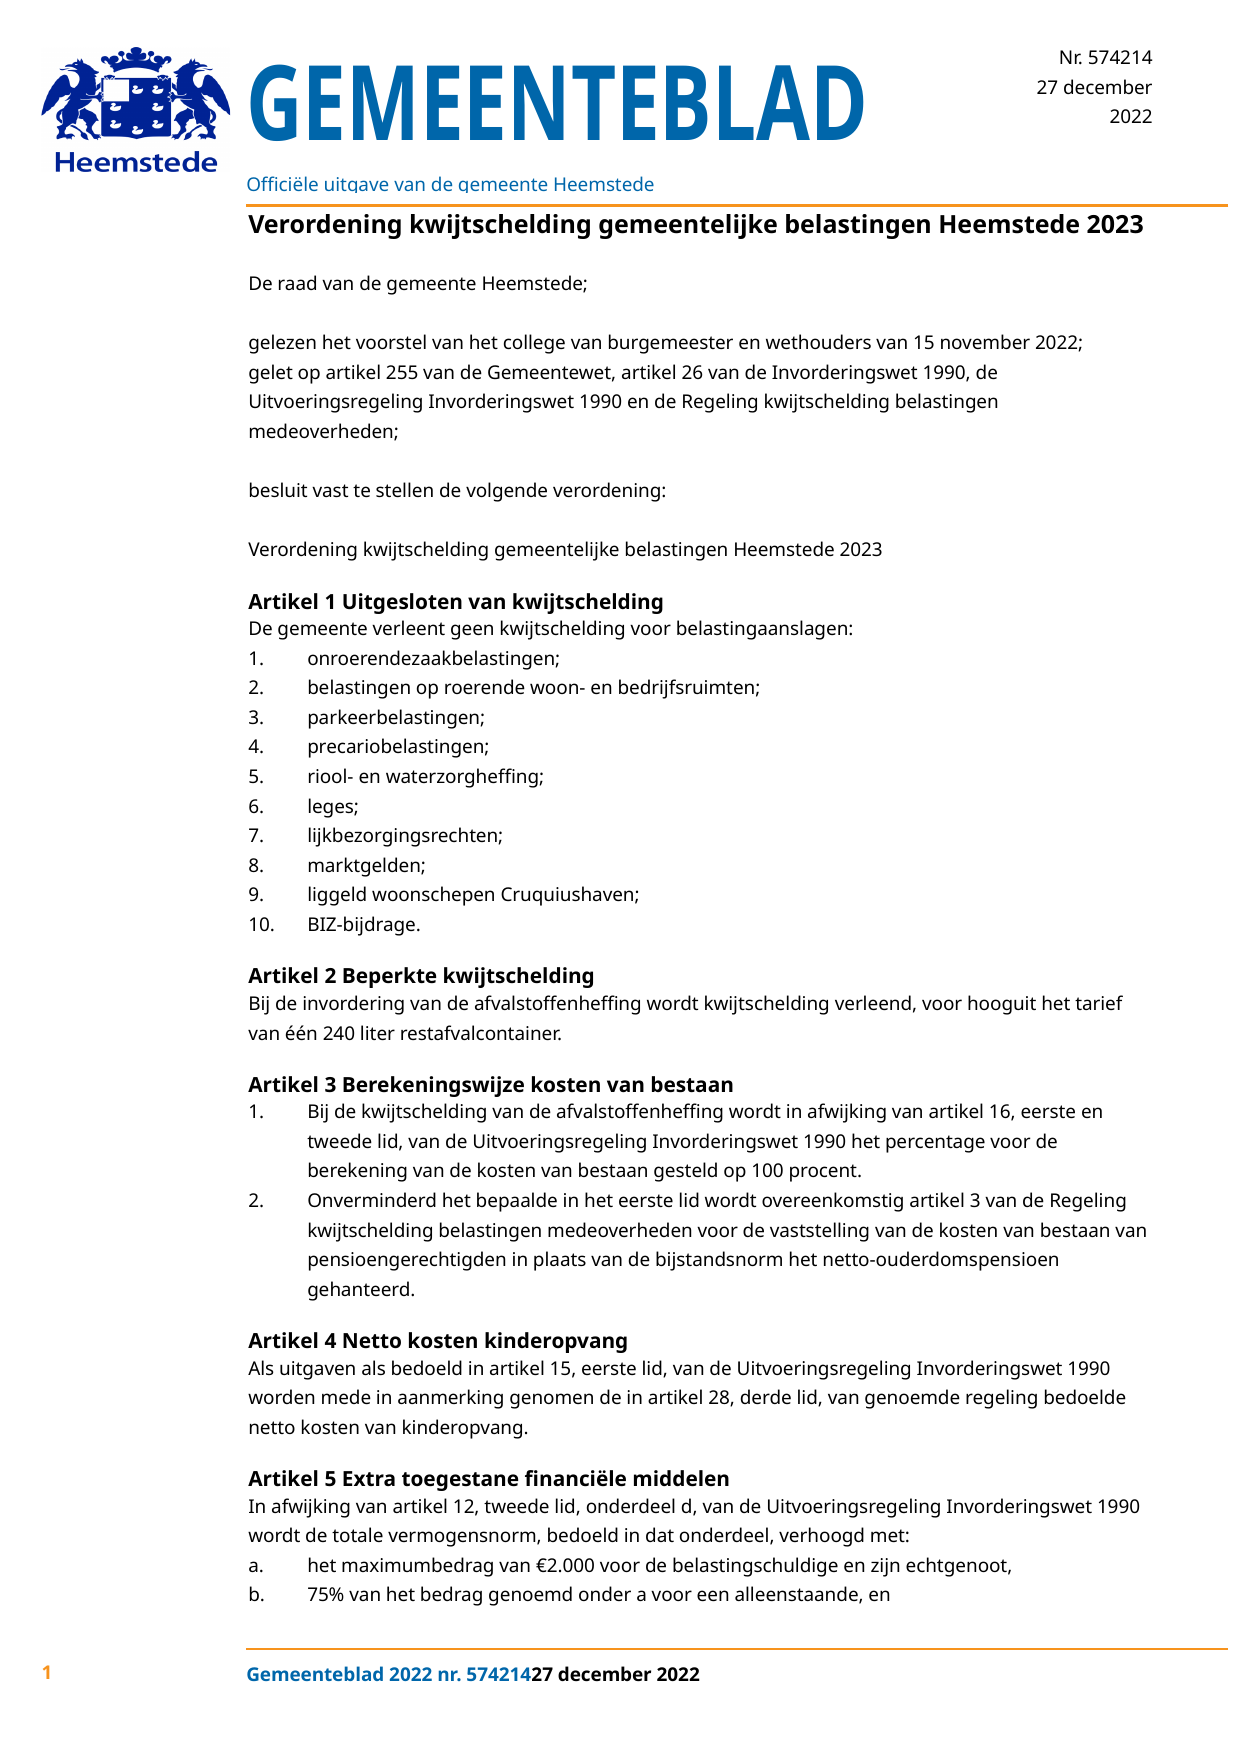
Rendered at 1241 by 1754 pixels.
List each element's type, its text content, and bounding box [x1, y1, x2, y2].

text De raad van de gemeente Heemstede; [248, 270, 1152, 296]
list onroerendezaakbelastingen; [248, 645, 1152, 671]
text Verordening kwijtschelding gemeentelijke belastingen Heemstede 2023 [248, 207, 1152, 241]
list parkeerbelastingen; [248, 704, 1152, 730]
text Artikel 4 Netto kosten kinderopvang [248, 1326, 1152, 1355]
text Artikel 2 Beperkte kwijtschelding [248, 962, 1152, 990]
list het maximumbedrag van €2.000 voor de belastingschuldige en zijn echtgenoot, [248, 1552, 1152, 1578]
text Artikel 1 Uitgesloten van kwijtschelding [248, 587, 1152, 615]
text Artikel 5 Extra toegestane financiële middelen [248, 1464, 1152, 1493]
text Bij de invordering van de afvalstoffenheffing wordt kwijtschelding verleend, voor hooguit het tarief van één 240 liter restafvalcontainer. [248, 990, 1152, 1045]
list belastingen op roerende woon- en bedrijfsruimten; [248, 674, 1152, 700]
list precariobelastingen; [248, 734, 1152, 759]
text Verordening kwijtschelding gemeentelijke belastingen Heemstede 2023 [248, 537, 1152, 562]
text In afwijking van artikel 12, tweede lid, onderdeel d, van de Uitvoeringsregeling Invorderingswet 1990 wordt de totale vermogensnorm, bedoeld in dat onderdeel, verhoogd met: [248, 1493, 1152, 1548]
list liggeld woonschepen Cruquiushaven; [248, 882, 1152, 907]
list marktgelden; [248, 852, 1152, 878]
list Bij de kwijtschelding van de afvalstoffenheffing wordt in afwijking van artikel 16, eerste en tweede lid, van de Uitvoeringsregeling Invorderingswet 1990 het percentage voor de berekening van de kosten van bestaan gesteld op 100 procent. [248, 1098, 1152, 1183]
text Artikel 3 Berekeningswijze kosten van bestaan [248, 1070, 1152, 1098]
text besluit vast te stellen de volgende verordening: [248, 477, 1152, 503]
list leges; [248, 793, 1152, 819]
picture [41, 47, 231, 172]
list BIZ-bijdrage. [248, 911, 1152, 937]
list Onverminderd het bepaalde in het eerste lid wordt overeenkomstig artikel 3 van de Regeling kwijtschelding belastingen medeoverheden voor de vaststelling van de kosten van bestaan van pensioengerechtigden in plaats van de bijstandsnorm het netto-ouderdomspensioen gehanteerd. [248, 1187, 1152, 1302]
text Als uitgaven als bedoeld in artikel 15, eerste lid, van de Uitvoeringsregeling Invorderingswet 1990 worden mede in aanmerking genomen de in artikel 28, derde lid, van genoemde regeling bedoelde netto kosten van kinderopvang. [248, 1355, 1152, 1440]
list riool- en waterzorgheffing; [248, 763, 1152, 789]
list lijkbezorgingsrechten; [248, 822, 1152, 848]
text gelezen het voorstel van het college van burgemeester en wethouders van 15 november 2022; [248, 329, 1152, 355]
list 75% van het bedrag genoemd onder a voor een alleenstaande, en [248, 1582, 1152, 1607]
text De gemeente verleent geen kwijtschelding voor belastingaanslagen: [248, 615, 1152, 641]
text gelet op artikel 255 van de Gemeentewet, artikel 26 van de Invorderingswet 1990, de Uitvoeringsregeling Invorderingswet 1990 en de Regeling kwijtschelding belastingen medeoverheden; [248, 359, 1152, 444]
